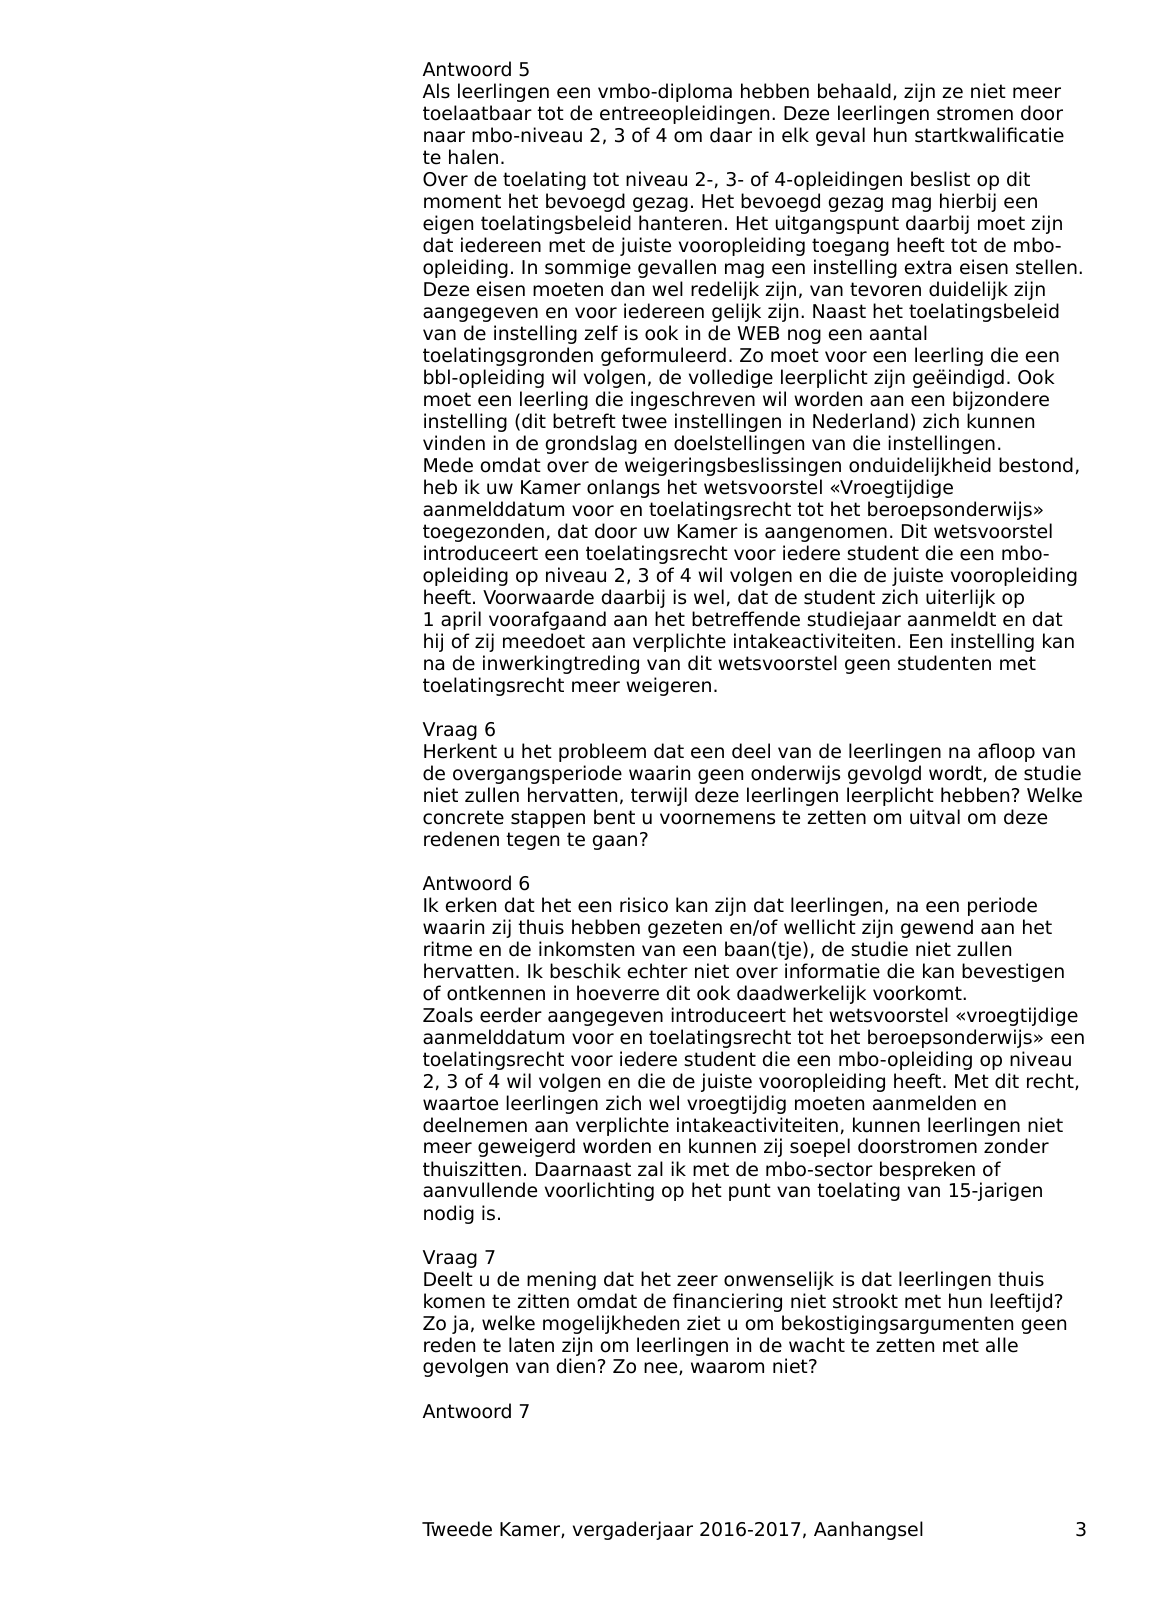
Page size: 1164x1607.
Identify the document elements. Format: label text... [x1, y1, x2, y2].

text Mede omdat over de weigeringsbeslissingen onduidelijkheid bestond, heb ik uw Kamer onlangs het wetsvoorstel «Vroegtijdige aanmelddatum voor en toelatingsrecht tot het beroepsonderwijs» toegezonden, dat door uw Kamer is aangenomen. Dit wetsvoorstel introduceert een toelatingsrecht voor iedere student die een mbo-opleiding op niveau 2, 3 of 4 wil volgen en die de juiste vooropleiding heeft. Voorwaarde daarbij is wel, dat de student zich uiterlijk op 1 april voorafgaand aan het betreffende studiejaar aanmeldt en dat hij of zij meedoet aan verplichte intakeactiviteiten. Een instelling kan na de inwerkingtreding van dit wetsvoorstel geen studenten met toelatingsrecht meer weigeren. [422, 455, 1087, 696]
text Deelt u de mening dat het zeer onwenselijk is dat leerlingen thuis komen te zitten omdat de financiering niet strookt met hun leeftijd? Zo ja, welke mogelijkheden ziet u om bekostigingsargumenten geen reden te laten zijn om leerlingen in de wacht te zetten met alle gevolgen van dien? Zo nee, waarom niet? [422, 1268, 1087, 1378]
text Herkent u het probleem dat een deel van de leerlingen na afloop van de overgangsperiode waarin geen onderwijs gevolgd wordt, de studie niet zullen hervatten, terwijl deze leerlingen leerplicht hebben? Welke concrete stappen bent u voornemens te zetten om uitval om deze redenen tegen te gaan? [422, 741, 1087, 851]
text Vraag 6 [422, 719, 1087, 741]
text Antwoord 5 [422, 59, 1087, 81]
text Antwoord 7 [422, 1401, 1087, 1423]
text Als leerlingen een vmbo-diploma hebben behaald, zijn ze niet meer toelaatbaar tot de entreeopleidingen. Deze leerlingen stromen door naar mbo-niveau 2, 3 of 4 om daar in elk geval hun startkwalificatie te halen. [422, 81, 1087, 169]
text Vraag 7 [422, 1247, 1087, 1268]
text Ik erken dat het een risico kan zijn dat leerlingen, na een periode waarin zij thuis hebben gezeten en/of wellicht zijn gewend aan het ritme en de inkomsten van een baan(tje), de studie niet zullen hervatten. Ik beschik echter niet over informatie die kan bevestigen of ontkennen in hoeverre dit ook daadwerkelijk voorkomt. [422, 895, 1087, 1004]
text Zoals eerder aangegeven introduceert het wetsvoorstel «vroegtijdige aanmelddatum voor en toelatingsrecht tot het beroepsonderwijs» een toelatingsrecht voor iedere student die een mbo-opleiding op niveau 2, 3 of 4 wil volgen en die de juiste vooropleiding heeft. Met dit recht, waartoe leerlingen zich wel vroegtijdig moeten aanmelden en deelnemen aan verplichte intakeactiviteiten, kunnen leerlingen niet meer geweigerd worden en kunnen zij soepel doorstromen zonder thuiszitten. Daarnaast zal ik met de mbo-sector bespreken of aanvullende voorlichting op het punt van toelating van 15-jarigen nodig is. [422, 1004, 1087, 1224]
text Antwoord 6 [422, 873, 1087, 895]
text Over de toelating tot niveau 2-, 3- of 4-opleidingen beslist op dit moment het bevoegd gezag. Het bevoegd gezag mag hierbij een eigen toelatingsbeleid hanteren. Het uitgangspunt daarbij moet zijn dat iedereen met de juiste vooropleiding toegang heeft tot de mbo-opleiding. In sommige gevallen mag een instelling extra eisen stellen. Deze eisen moeten dan wel redelijk zijn, van tevoren duidelijk zijn aangegeven en voor iedereen gelijk zijn. Naast het toelatingsbeleid van de instelling zelf is ook in de WEB nog een aantal toelatingsgronden geformuleerd. Zo moet voor een leerling die een bbl-opleiding wil volgen, de volledige leerplicht zijn geëindigd. Ook moet een leerling die ingeschreven wil worden aan een bijzondere instelling (dit betreft twee instellingen in Nederland) zich kunnen vinden in de grondslag en doelstellingen van die instellingen. [422, 169, 1087, 455]
